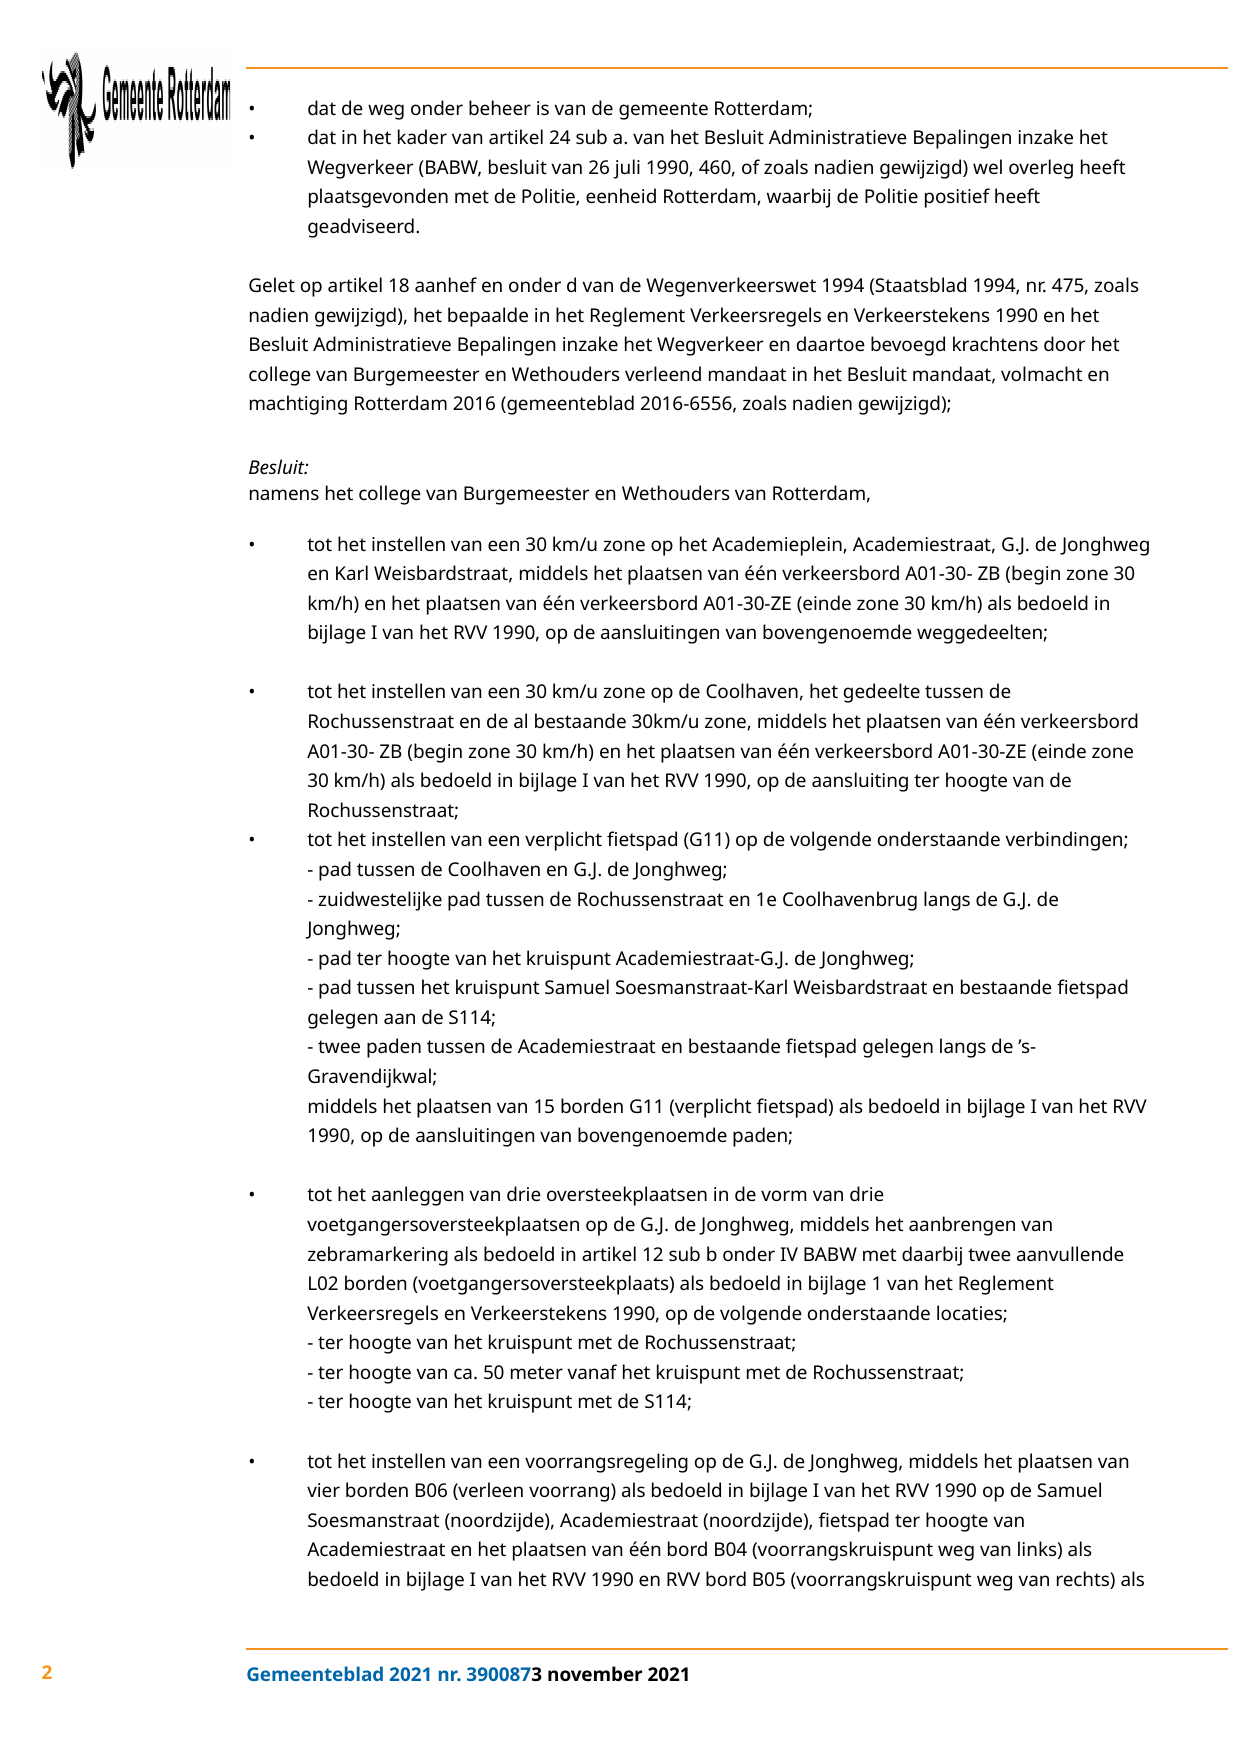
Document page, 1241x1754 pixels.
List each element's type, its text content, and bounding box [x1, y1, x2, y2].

list - pad tussen het kruispunt Samuel Soesmanstraat-Karl Weisbardstraat en bestaande fietspad gelegen aan de S114; [248, 974, 1152, 1030]
list - pad ter hoogte van het kruispunt Academiestraat-G.J. de Jonghweg; [248, 945, 1152, 971]
text Besluit: [248, 454, 1152, 480]
list tot het aanleggen van drie oversteekplaatsen in de vorm van drie voetgangersoversteekplaatsen op de G.J. de Jonghweg, middels het aanbrengen van zebramarkering als bedoeld in artikel 12 sub b onder IV BABW met daarbij twee aanvullende L02 borden (voetgangersoversteekplaats) als bedoeld in bijlage 1 van het Reglement Verkeersregels en Verkeerstekens 1990, op de volgende onderstaande locaties; [248, 1182, 1152, 1326]
list dat de weg onder beheer is van de gemeente Rotterdam; [248, 95, 1152, 121]
list middels het plaatsen van 15 borden G11 (verplicht fietspad) als bedoeld in bijlage I van het RVV 1990, op de aansluitingen van bovengenoemde paden; [248, 1093, 1152, 1148]
list - pad tussen de Coolhaven en G.J. de Jonghweg; [248, 856, 1152, 882]
list - zuidwestelijke pad tussen de Rochussenstraat en 1e Coolhavenbrug langs de G.J. de Jonghweg; [248, 886, 1152, 941]
list tot het instellen van een 30 km/u zone op de Coolhaven, het gedeelte tussen de Rochussenstraat en de al bestaande 30km/u zone, middels het plaatsen van één verkeersbord A01-30- ZB (begin zone 30 km/h) en het plaatsen van één verkeersbord A01-30-ZE (einde zone 30 km/h) als bedoeld in bijlage I van het RVV 1990, op de aansluiting ter hoogte van de Rochussenstraat; [248, 679, 1152, 823]
list - ter hoogte van het kruispunt met de Rochussenstraat; [248, 1329, 1152, 1355]
list tot het instellen van een 30 km/u zone op het Academieplein, Academiestraat, G.J. de Jonghweg en Karl Weisbardstraat, middels het plaatsen van één verkeersbord A01-30- ZB (begin zone 30 km/h) en het plaatsen van één verkeersbord A01-30-ZE (einde zone 30 km/h) als bedoeld in bijlage I van het RVV 1990, op de aansluitingen van bovengenoemde weggedeelten; [248, 531, 1152, 645]
list - twee paden tussen de Academiestraat en bestaande fietspad gelegen langs de ’s-Gravendijkwal; [248, 1034, 1152, 1089]
text namens het college van Burgemeester en Wethouders van Rotterdam, [248, 480, 1152, 506]
list tot het instellen van een verplicht fietspad (G11) op de volgende onderstaande verbindingen; [248, 827, 1152, 852]
picture [41, 47, 231, 172]
list dat in het kader van artikel 24 sub a. van het Besluit Administratieve Bepalingen inzake het Wegverkeer (BABW, besluit van 26 juli 1990, 460, of zoals nadien gewijzigd) wel overleg heeft plaatsgevonden met de Politie, eenheid Rotterdam, waarbij de Politie positief heeft geadviseerd. [248, 124, 1152, 239]
list tot het instellen van een voorrangsregeling op de G.J. de Jonghweg, middels het plaatsen van vier borden B06 (verleen voorrang) als bedoeld in bijlage I van het RVV 1990 op de Samuel Soesmanstraat (noordzijde), Academiestraat (noordzijde), fietspad ter hoogte van Academiestraat en het plaatsen van één bord B04 (voorrangskruispunt weg van links) als bedoeld in bijlage I van het RVV 1990 en RVV bord B05 (voorrangskruispunt weg van rechts) als [248, 1448, 1152, 1592]
text Gelet op artikel 18 aanhef en onder d van de Wegenverkeerswet 1994 (Staatsblad 1994, nr. 475, zoals nadien gewijzigd), het bepaalde in het Reglement Verkeersregels en Verkeerstekens 1990 en het Besluit Administratieve Bepalingen inzake het Wegverkeer en daartoe bevoegd krachtens door het college van Burgemeester en Wethouders verleend mandaat in het Besluit mandaat, volmacht en machtiging Rotterdam 2016 (gemeenteblad 2016-6556, zoals nadien gewijzigd); [248, 272, 1152, 416]
list - ter hoogte van ca. 50 meter vanaf het kruispunt met de Rochussenstraat; [248, 1359, 1152, 1385]
list - ter hoogte van het kruispunt met de S114; [248, 1389, 1152, 1414]
